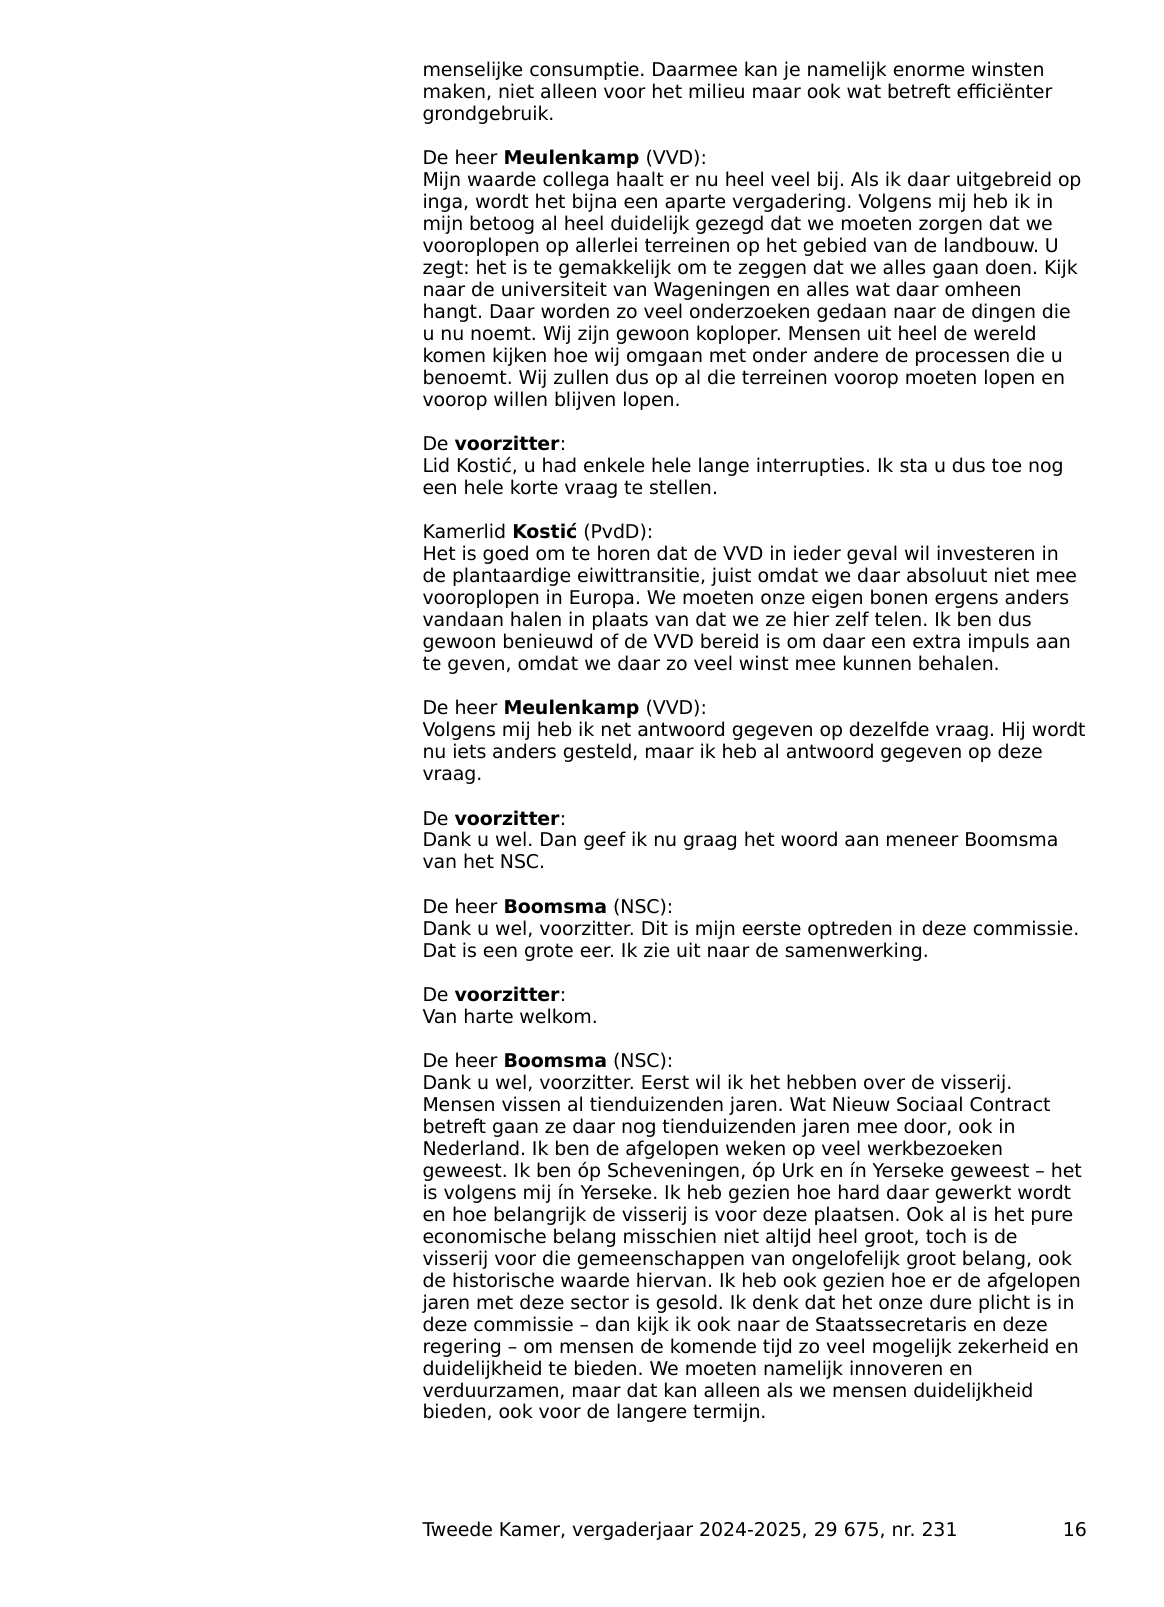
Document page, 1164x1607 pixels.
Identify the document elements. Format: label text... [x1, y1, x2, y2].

text Kamerlid Kostić (PvdD): [422, 521, 1087, 543]
text De heer Meulenkamp (VVD): [422, 147, 1087, 169]
text Van harte welkom. [422, 1006, 1087, 1028]
text De heer Boomsma (NSC): [422, 1050, 1087, 1072]
text De heer Boomsma (NSC): [422, 896, 1087, 917]
text menselijke consumptie. Daarmee kan je namelijk enorme winsten maken, niet alleen voor het milieu maar ook wat betreft efficiënter grondgebruik. [422, 59, 1087, 125]
text De voorzitter: [422, 807, 1087, 829]
text Het is goed om te horen dat de VVD in ieder geval wil investeren in de plantaardige eiwittransitie, juist omdat we daar absoluut niet mee vooroplopen in Europa. We moeten onze eigen bonen ergens anders vandaan halen in plaats van dat we ze hier zelf telen. Ik ben dus gewoon benieuwd of de VVD bereid is om daar een extra impuls aan te geven, omdat we daar zo veel winst mee kunnen behalen. [422, 543, 1087, 675]
text De voorzitter: [422, 433, 1087, 455]
text Dank u wel, voorzitter. Dit is mijn eerste optreden in deze commissie. Dat is een grote eer. Ik zie uit naar de samenwerking. [422, 917, 1087, 961]
text Dank u wel, voorzitter. Eerst wil ik het hebben over de visserij. Mensen vissen al tienduizenden jaren. Wat Nieuw Sociaal Contract betreft gaan ze daar nog tienduizenden jaren mee door, ook in Nederland. Ik ben de afgelopen weken op veel werkbezoeken geweest. Ik ben óp Scheveningen, óp Urk en ín Yerseke geweest – het is volgens mij ín Yerseke. Ik heb gezien hoe hard daar gewerkt wordt en hoe belangrijk de visserij is voor deze plaatsen. Ook al is het pure economische belang misschien niet altijd heel groot, toch is de visserij voor die gemeenschappen van ongelofelijk groot belang, ook de historische waarde hiervan. Ik heb ook gezien hoe er de afgelopen jaren met deze sector is gesold. Ik denk dat het onze dure plicht is in deze commissie – dan kijk ik ook naar de Staatssecretaris en deze regering – om mensen de komende tijd zo veel mogelijk zekerheid en duidelijkheid te bieden. We moeten namelijk innoveren en verduurzamen, maar dat kan alleen als we mensen duidelijkheid bieden, ook voor de langere termijn. [422, 1072, 1087, 1423]
text Mijn waarde collega haalt er nu heel veel bij. Als ik daar uitgebreid op inga, wordt het bijna een aparte vergadering. Volgens mij heb ik in mijn betoog al heel duidelijk gezegd dat we moeten zorgen dat we vooroplopen op allerlei terreinen op het gebied van de landbouw. U zegt: het is te gemakkelijk om te zeggen dat we alles gaan doen. Kijk naar de universiteit van Wageningen en alles wat daar omheen hangt. Daar worden zo veel onderzoeken gedaan naar de dingen die u nu noemt. Wij zijn gewoon koploper. Mensen uit heel de wereld komen kijken hoe wij omgaan met onder andere de processen die u benoemt. Wij zullen dus op al die terreinen voorop moeten lopen en voorop willen blijven lopen. [422, 169, 1087, 411]
text Volgens mij heb ik net antwoord gegeven op dezelfde vraag. Hij wordt nu iets anders gesteld, maar ik heb al antwoord gegeven op deze vraag. [422, 719, 1087, 785]
text Lid Kostić, u had enkele hele lange interrupties. Ik sta u dus toe nog een hele korte vraag te stellen. [422, 455, 1087, 499]
text De voorzitter: [422, 984, 1087, 1006]
text De heer Meulenkamp (VVD): [422, 697, 1087, 719]
text Dank u wel. Dan geef ik nu graag het woord aan meneer Boomsma van het NSC. [422, 829, 1087, 873]
